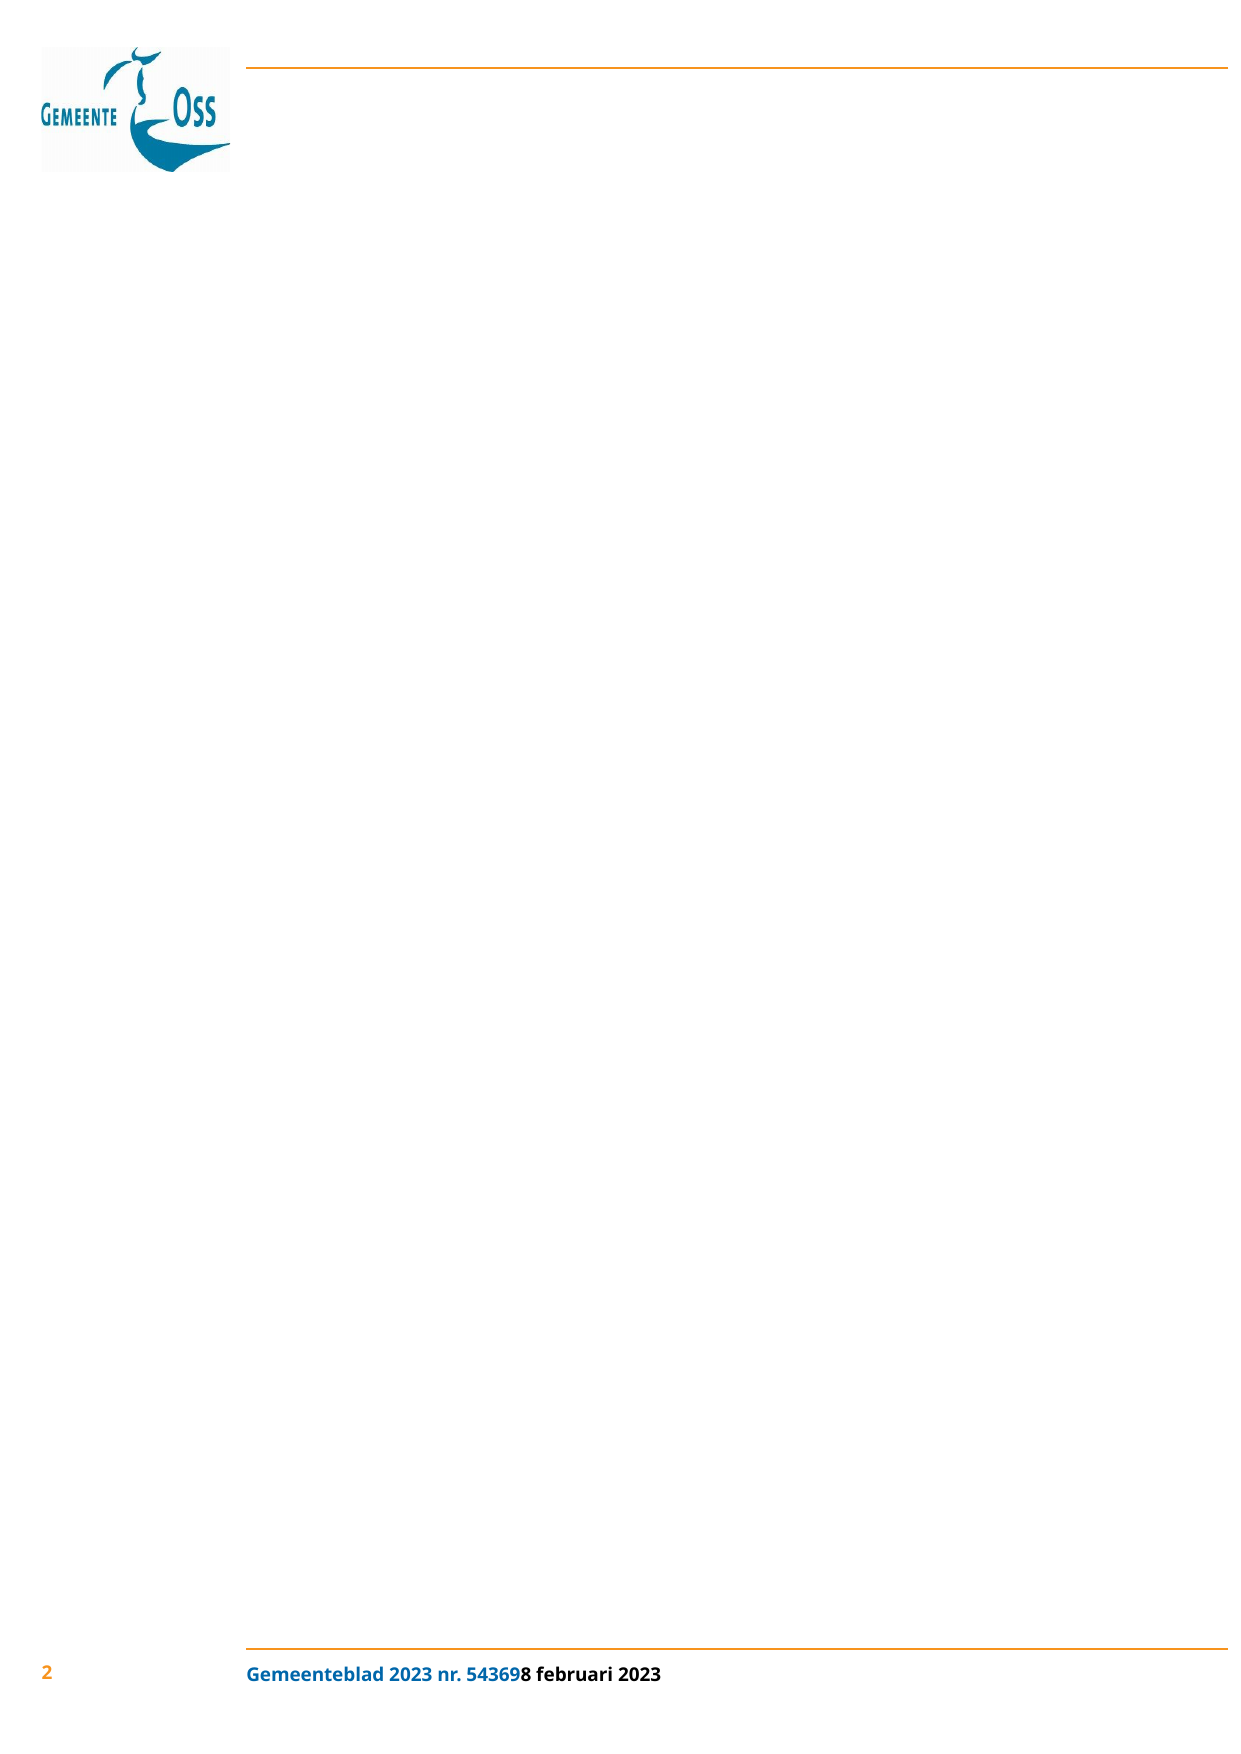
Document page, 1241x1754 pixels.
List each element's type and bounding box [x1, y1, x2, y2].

picture [41, 47, 231, 172]
